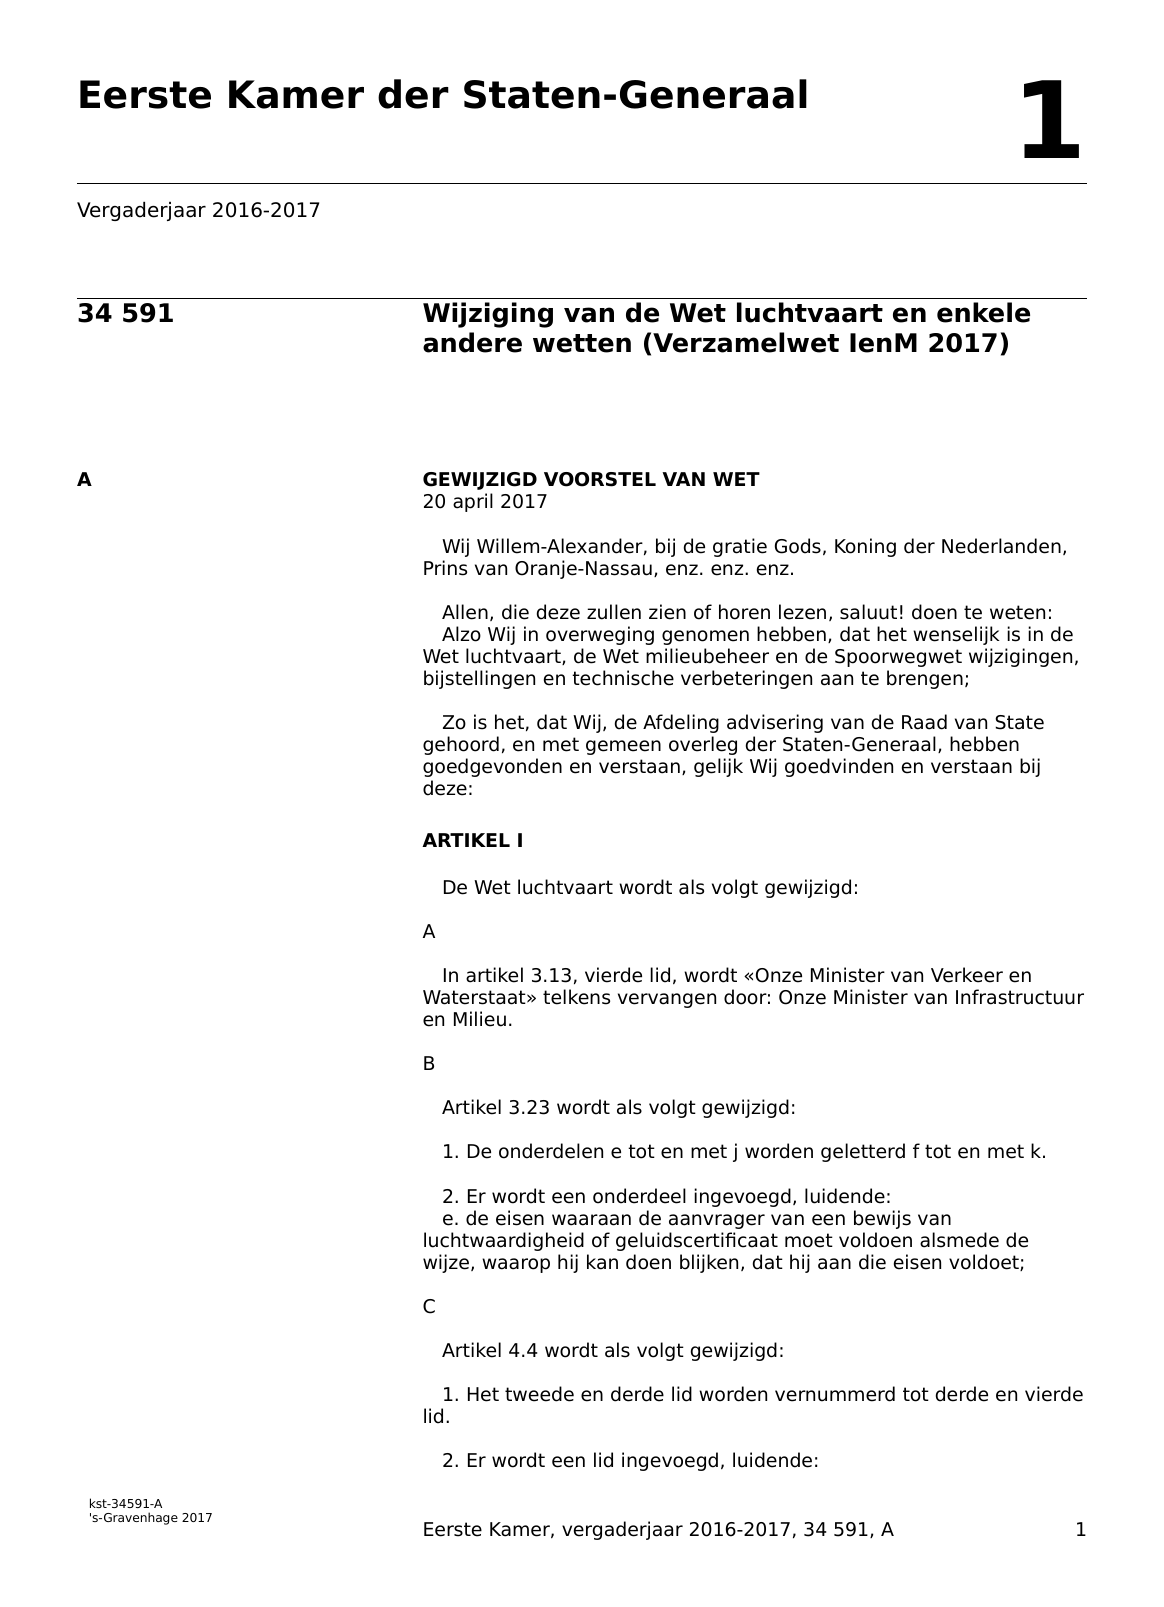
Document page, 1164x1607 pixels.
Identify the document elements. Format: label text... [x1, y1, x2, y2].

text 1. De onderdelen e tot en met j worden geletterd f tot en met k. [422, 1141, 1087, 1163]
table_cell Vergaderjaar 2016-2017 [77, 184, 1087, 298]
text De Wet luchtvaart wordt als volgt gewijzigd: [422, 877, 1087, 899]
table_header 1 [886, 59, 1087, 183]
text 20 april 2017 [422, 491, 1087, 513]
text Artikel 3.23 wordt als volgt gewijzigd: [422, 1097, 1087, 1119]
text 's-Gravenhage 2017 [88, 1511, 323, 1525]
text 2. Er wordt een lid ingevoegd, luidende: [422, 1450, 1087, 1472]
text Wij Willem-Alexander, bij de gratie Gods, Koning der Nederlanden, Prins van Oranje-Nassau, enz. enz. enz. [422, 536, 1087, 579]
text 2. Er wordt een onderdeel ingevoegd, luidende: [422, 1186, 1087, 1208]
text kst-34591-A [88, 1497, 323, 1511]
text Zo is het, dat Wij, de Afdeling advisering van de Raad van State gehoord, en met gemeen overleg der Staten-Generaal, hebben goedgevonden en verstaan, gelijk Wij goedvinden en verstaan bij deze: [422, 712, 1087, 800]
text In artikel 3.13, vierde lid, wordt «Onze Minister van Verkeer en Waterstaat» telkens vervangen door: Onze Minister van Infrastructuur en Milieu. [422, 965, 1087, 1031]
text B [422, 1053, 1087, 1075]
text Artikel 4.4 wordt als volgt gewijzigd: [422, 1340, 1087, 1362]
subtitle A GEWIJZIGD VOORSTEL VAN WET [77, 469, 1087, 491]
text 1. Het tweede en derde lid worden vernummerd tot derde en vierde lid. [422, 1384, 1087, 1428]
text e. de eisen waaraan de aanvrager van een bewijs van luchtwaardigheid of geluidscertificaat moet voldoen alsmede de wijze, waarop hij kan doen blijken, dat hij aan die eisen voldoet; [422, 1208, 1087, 1273]
subtitle ARTIKEL I [422, 830, 1087, 852]
table_header Eerste Kamer der Staten-Generaal [77, 59, 886, 183]
text Allen, die deze zullen zien of horen lezen, saluut! doen te weten: [422, 602, 1087, 624]
text A [422, 921, 1087, 943]
subtitle 34 591 Wijziging van de Wet luchtvaart en enkele andere wetten (Verzamelwet IenM 2017) [77, 299, 1087, 358]
text C [422, 1296, 1087, 1318]
text Alzo Wij in overweging genomen hebben, dat het wenselijk is in de Wet luchtvaart, de Wet milieubeheer en de Spoorwegwet wijzigingen, bijstellingen en technische verbeteringen aan te brengen; [422, 624, 1087, 689]
